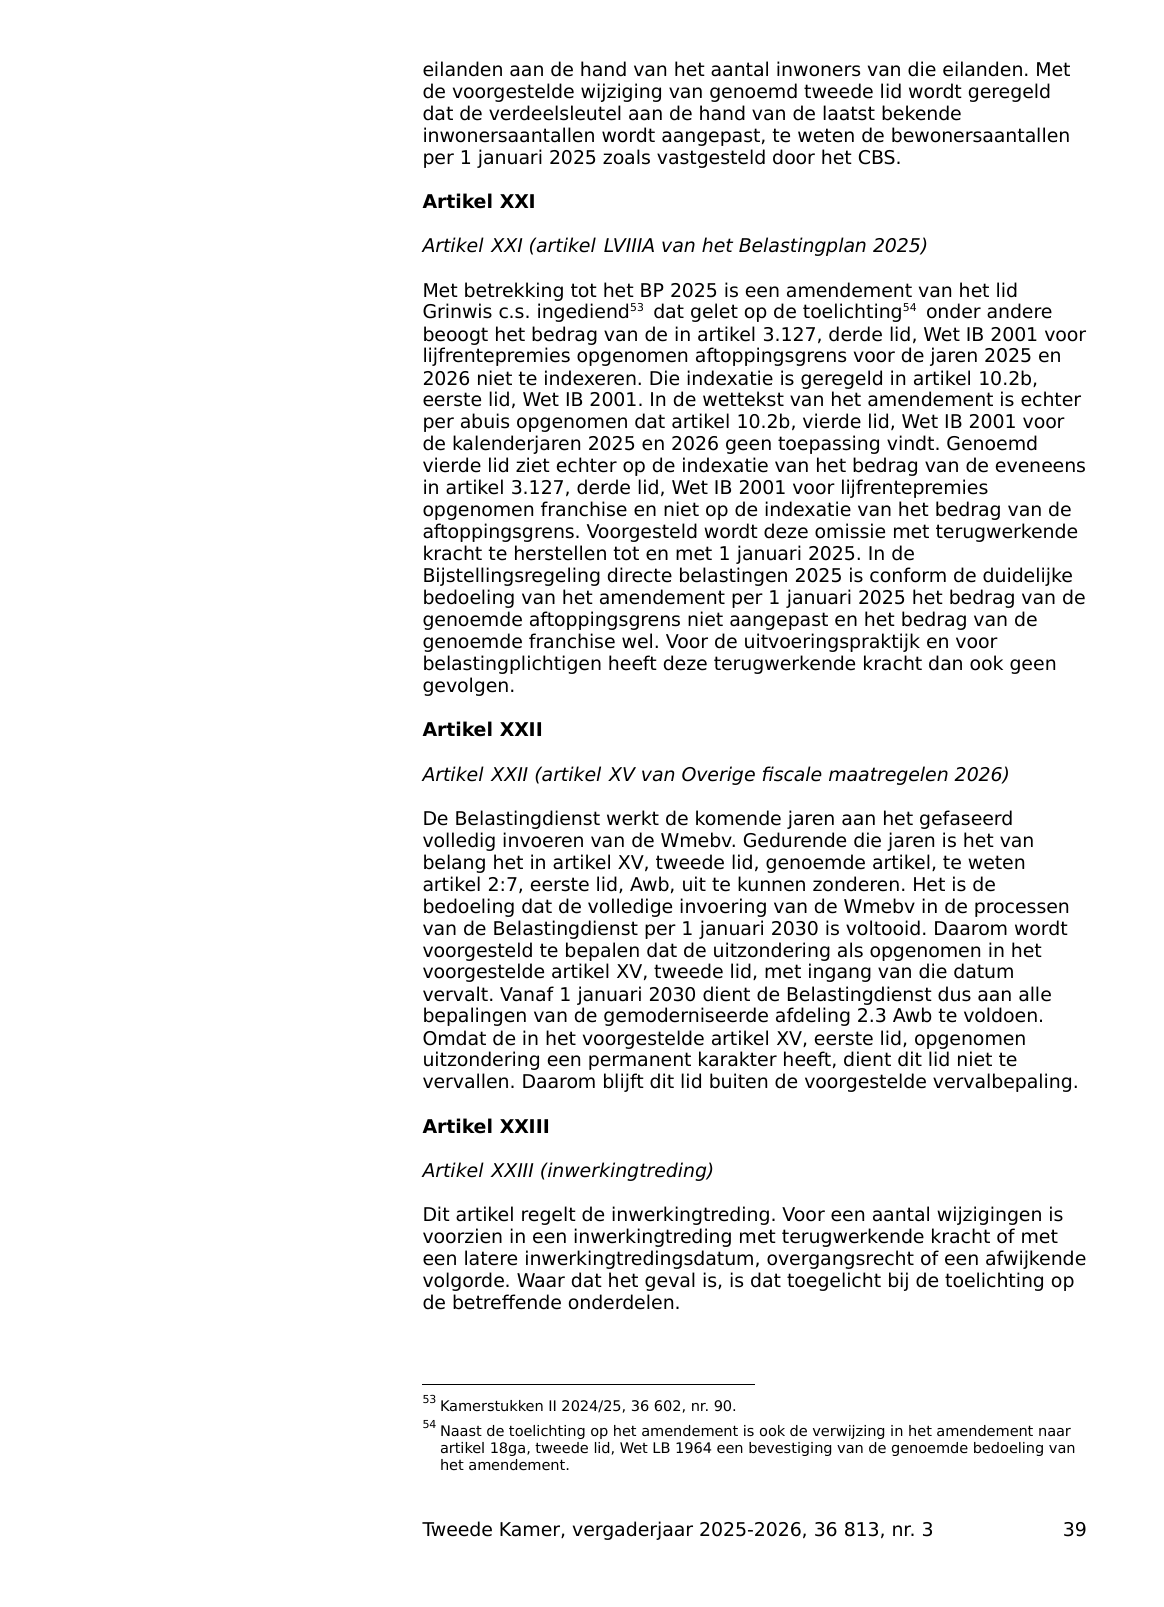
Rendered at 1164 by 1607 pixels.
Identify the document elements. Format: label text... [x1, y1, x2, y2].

text Naast de toelichting op het amendement is ook de verwijzing in het amendement naar artikel 18ga, tweede lid, Wet LB 1964 een bevestiging van de genoemde bedoeling van het amendement. [422, 1418, 1087, 1474]
subtitle Artikel XXI [422, 191, 1087, 213]
text Dit artikel regelt de inwerkingtreding. Voor een aantal wijzigingen is voorzien in een inwerkingtreding met terugwerkende kracht of met een latere inwerkingtredingsdatum, overgangsrecht of een afwijkende volgorde. Waar dat het geval is, is dat toegelicht bij de toelichting op de betreffende onderdelen. [422, 1204, 1087, 1314]
text De Belastingdienst werkt de komende jaren aan het gefaseerd volledig invoeren van de Wmebv. Gedurende die jaren is het van belang het in artikel XV, tweede lid, genoemde artikel, te weten artikel 2:7, eerste lid, Awb, uit te kunnen zonderen. Het is de bedoeling dat de volledige invoering van de Wmebv in de processen van de Belastingdienst per 1 januari 2030 is voltooid. Daarom wordt voorgesteld te bepalen dat de uitzondering als opgenomen in het voorgestelde artikel XV, tweede lid, met ingang van die datum vervalt. Vanaf 1 januari 2030 dient de Belastingdienst dus aan alle bepalingen van de gemoderniseerde afdeling 2.3 Awb te voldoen. Omdat de in het voorgestelde artikel XV, eerste lid, opgenomen uitzondering een permanent karakter heeft, dient dit lid niet te vervallen. Daarom blijft dit lid buiten de voorgestelde vervalbepaling. [422, 808, 1087, 1093]
subtitle Artikel XXI (artikel LVIIIA van het Belastingplan 2025) [422, 235, 1087, 257]
text Met betrekking tot het BP 2025 is een amendement van het lid Grinwis c.s. ingediend dat gelet op de toelichting onder andere beoogt het bedrag van de in artikel 3.127, derde lid, Wet IB 2001 voor lijfrentepremies opgenomen aftoppingsgrens voor de jaren 2025 en 2026 niet te indexeren. Die indexatie is geregeld in artikel 10.2b, eerste lid, Wet IB 2001. In de wettekst van het amendement is echter per abuis opgenomen dat artikel 10.2b, vierde lid, Wet IB 2001 voor de kalenderjaren 2025 en 2026 geen toepassing vindt. Genoemd vierde lid ziet echter op de indexatie van het bedrag van de eveneens in artikel 3.127, derde lid, Wet IB 2001 voor lijfrentepremies opgenomen franchise en niet op de indexatie van het bedrag van de aftoppingsgrens. Voorgesteld wordt deze omissie met terugwerkende kracht te herstellen tot en met 1 januari 2025. In de Bijstellingsregeling directe belastingen 2025 is conform de duidelijke bedoeling van het amendement per 1 januari 2025 het bedrag van de genoemde aftoppingsgrens niet aangepast en het bedrag van de genoemde franchise wel. Voor de uitvoeringspraktijk en voor belastingplichtigen heeft deze terugwerkende kracht dan ook geen gevolgen. [422, 279, 1087, 697]
text eilanden aan de hand van het aantal inwoners van die eilanden. Met de voorgestelde wijziging van genoemd tweede lid wordt geregeld dat de verdeelsleutel aan de hand van de laatst bekende inwonersaantallen wordt aangepast, te weten de bewonersaantallen per 1 januari 2025 zoals vastgesteld door het CBS. [422, 59, 1087, 169]
subtitle Artikel XXII (artikel XV van Overige fiscale maatregelen 2026) [422, 763, 1087, 785]
subtitle Artikel XXIII [422, 1116, 1087, 1137]
subtitle Artikel XXIII (inwerkingtreding) [422, 1160, 1087, 1182]
text Kamerstukken II 2024/25, 36 602, nr. 90. [422, 1393, 1087, 1416]
subtitle Artikel XXII [422, 719, 1087, 741]
